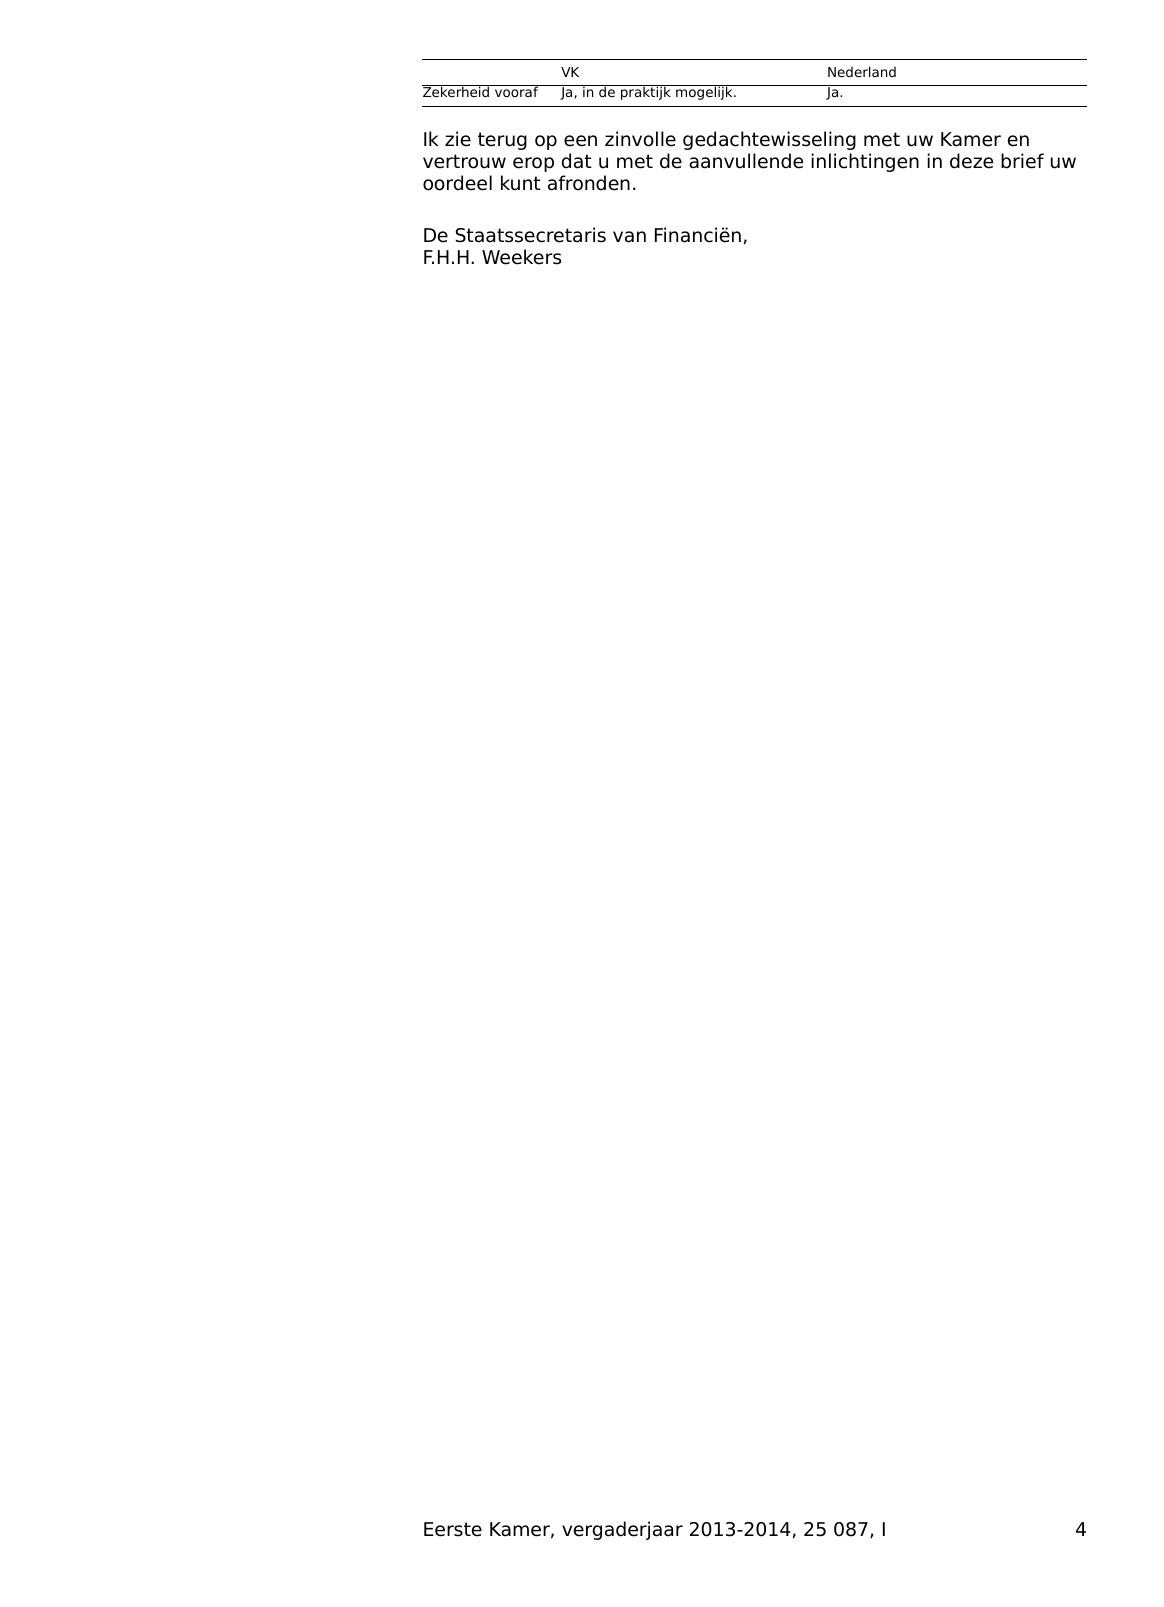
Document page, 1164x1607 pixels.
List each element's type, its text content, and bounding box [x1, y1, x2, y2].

table_cell Zekerheid vooraf [422, 86, 555, 106]
table_header Nederland [821, 60, 1087, 85]
text De Staatssecretaris van Financiën, F.H.H. Weekers [422, 225, 1087, 269]
text Ik zie terug op een zinvolle gedachtewisseling met uw Kamer en vertrouw erop dat u met de aanvullende inlichtingen in deze brief uw oordeel kunt afronden. [422, 129, 1087, 195]
table_header VK [555, 60, 821, 85]
table_cell Ja, in de praktijk mogelijk. [555, 86, 821, 106]
table_header [422, 60, 555, 85]
table_cell Ja. [821, 86, 1087, 106]
